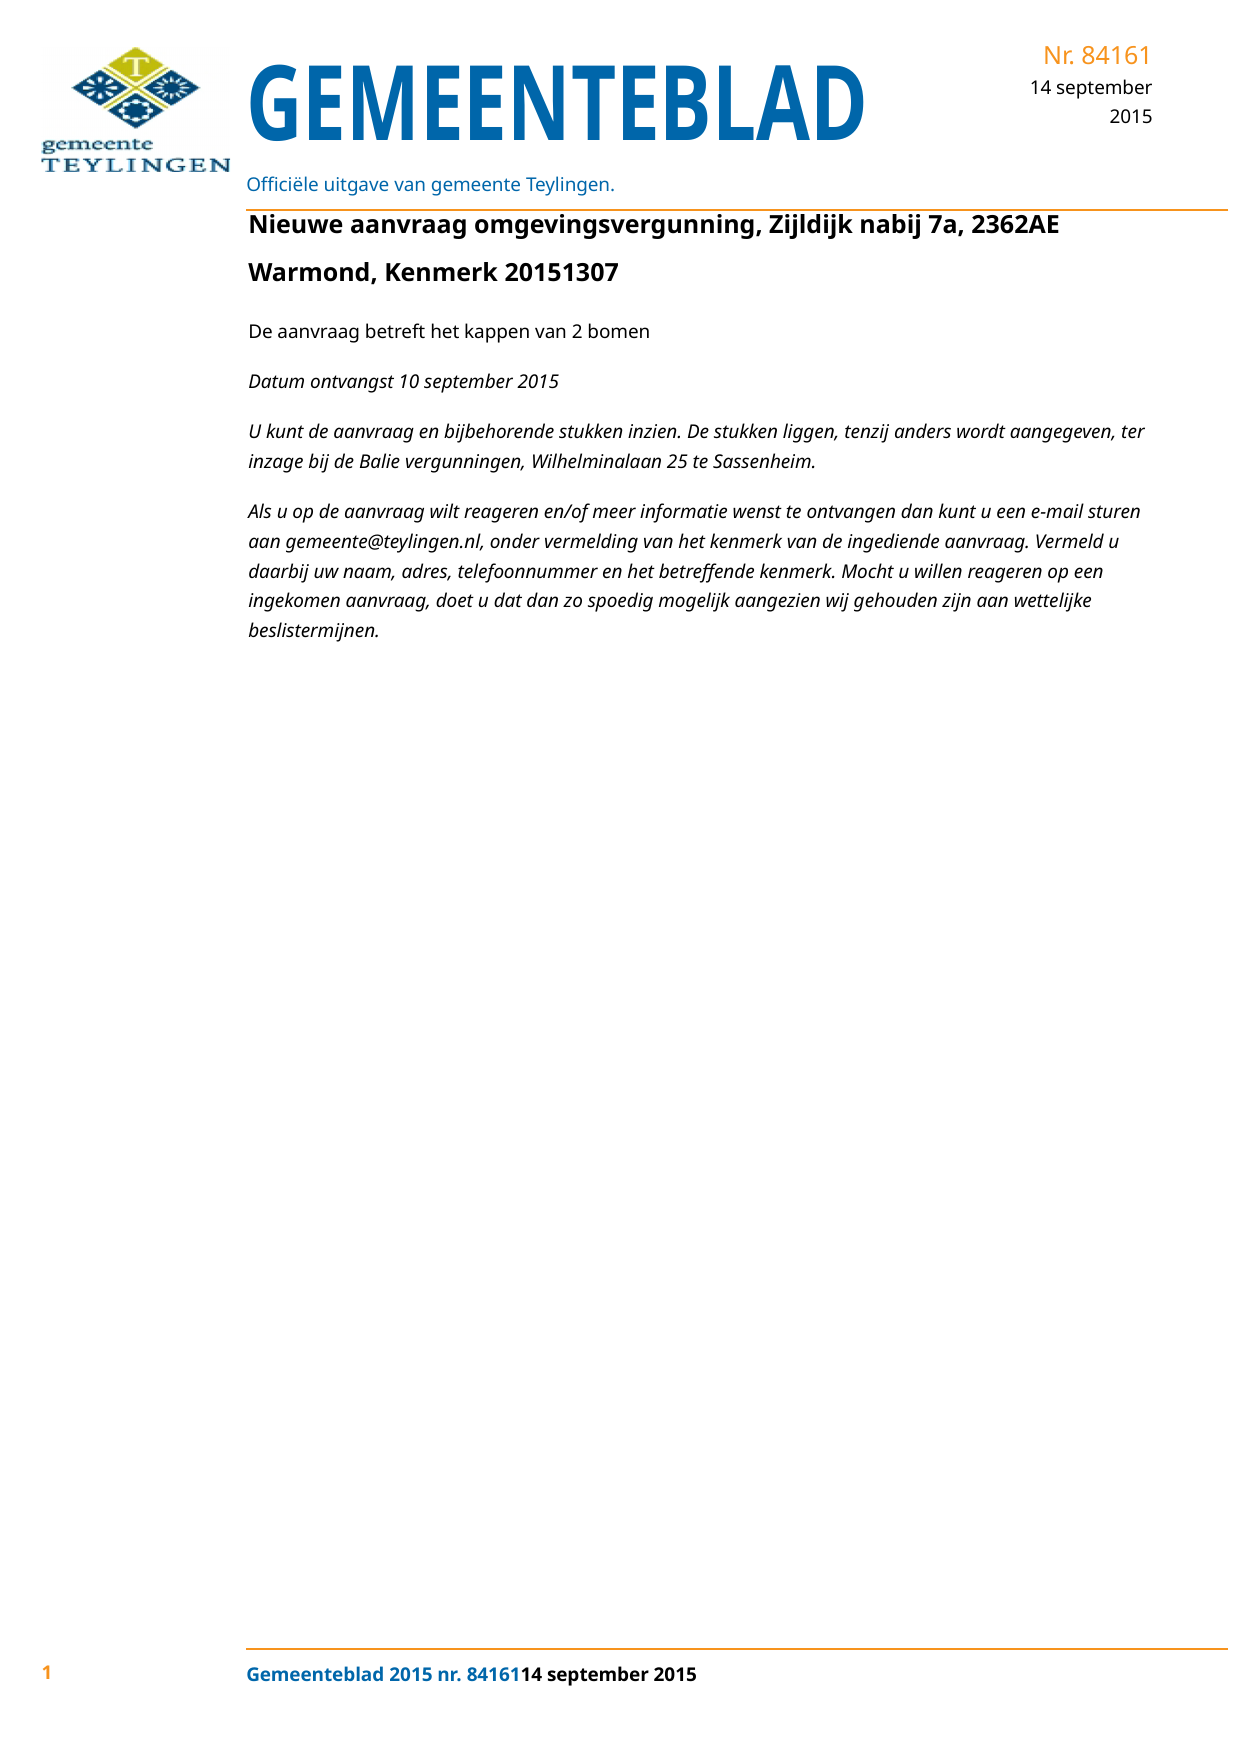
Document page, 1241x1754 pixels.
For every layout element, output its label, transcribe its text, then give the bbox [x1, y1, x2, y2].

text Als u op de aanvraag wilt reageren en/of meer informatie wenst te ontvangen dan kunt u een e-mail sturen aan gemeente@teylingen.nl, onder vermelding van het kenmerk van de ingediende aanvraag. Vermeld u daarbij uw naam, adres, telefoonnummer en het betreffende kenmerk. Mocht u willen reageren op een ingekomen aanvraag, doet u dat dan zo spoedig mogelijk aangezien wij gehouden zijn aan wettelijke beslistermijnen. [248, 499, 1152, 643]
text Datum ontvangst 10 september 2015 [248, 368, 1152, 394]
picture [41, 47, 231, 172]
text De aanvraag betreft het kappen van 2 bomen [248, 318, 1152, 344]
text U kunt de aanvraag en bijbehorende stukken inzien. De stukken liggen, tenzij anders wordt aangegeven, ter inzage bij de Balie vergunningen, Wilhelminalaan 25 te Sassenheim. [248, 419, 1152, 474]
text Nieuwe aanvraag omgevingsvergunning, Zijldijk nabij 7a, 2362AE Warmond, Kenmerk 20151307 [248, 211, 1152, 288]
